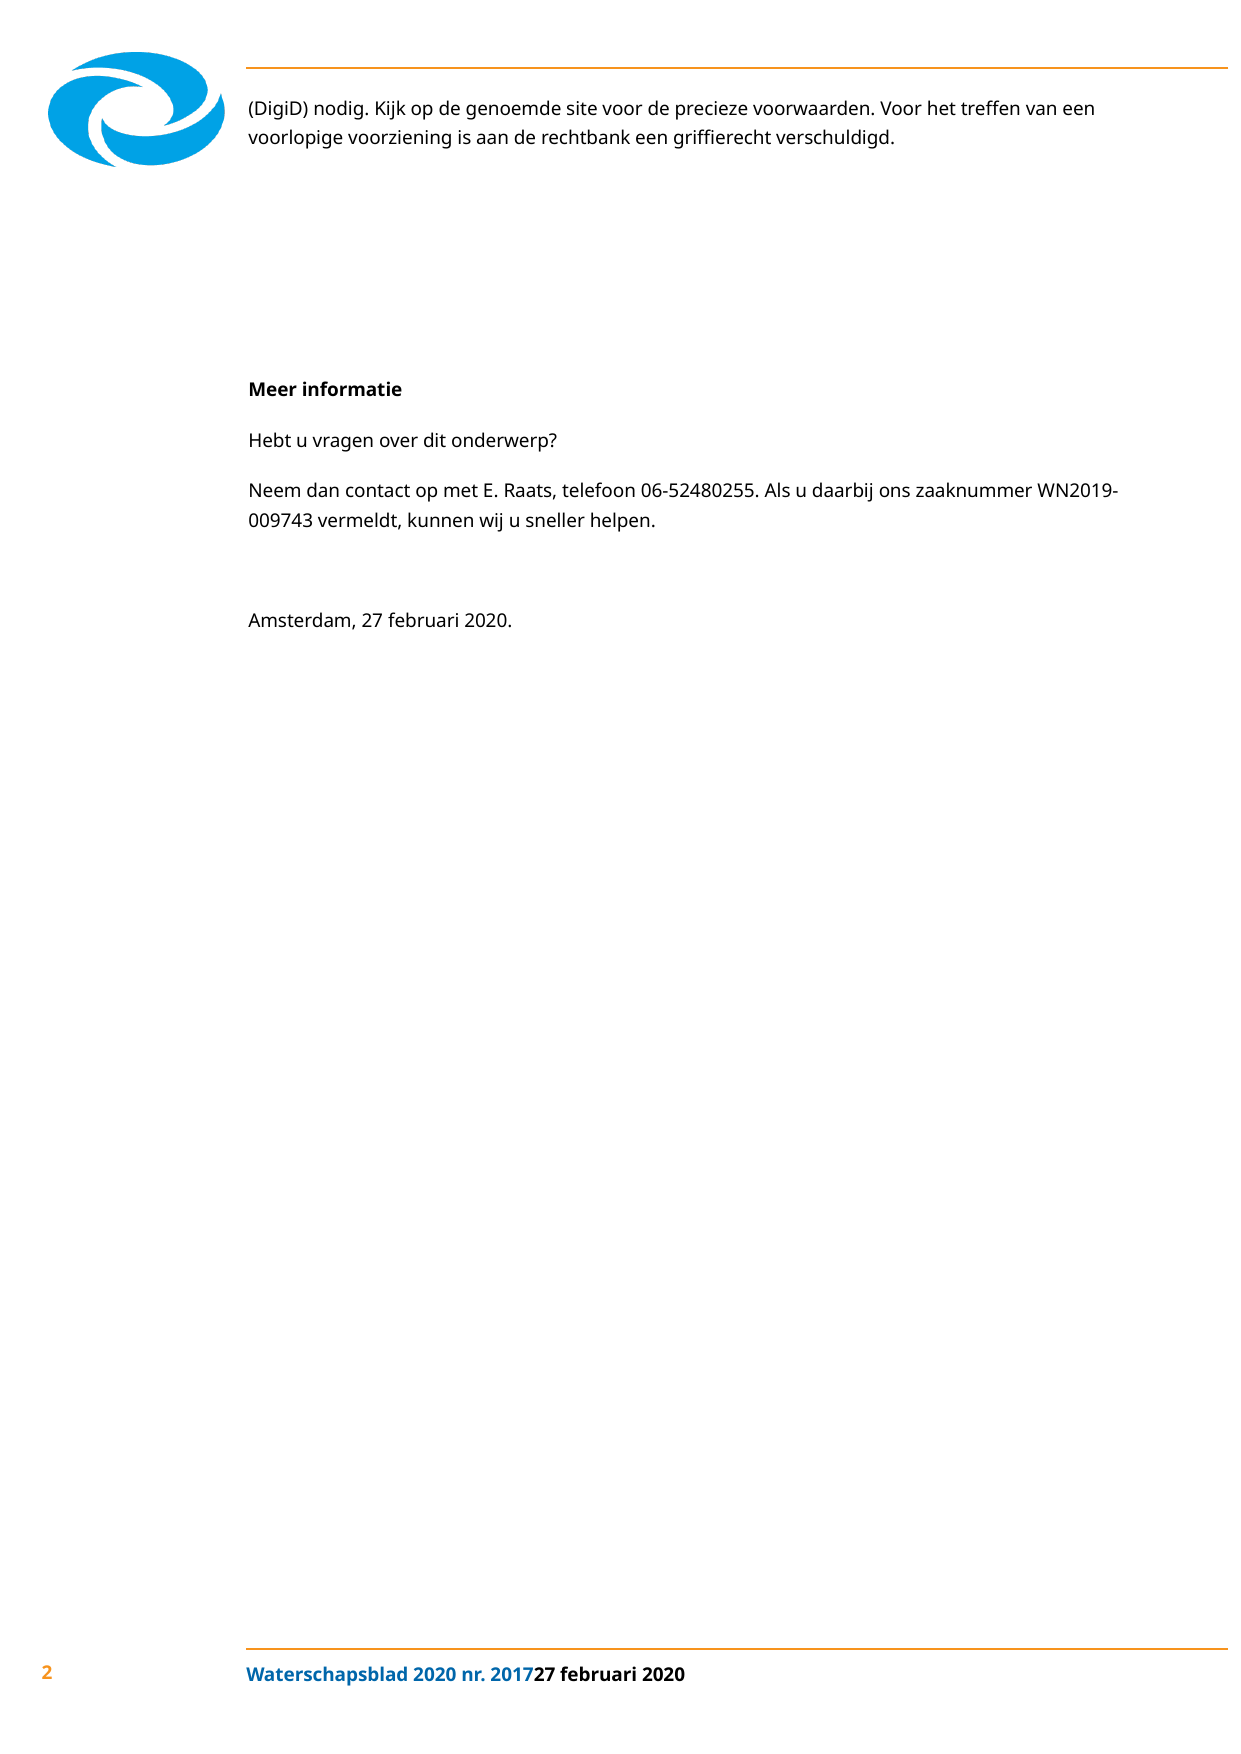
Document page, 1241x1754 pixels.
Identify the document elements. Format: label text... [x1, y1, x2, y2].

text Hebt u vragen over dit onderwerp? [248, 427, 1152, 453]
picture [41, 47, 231, 172]
text Neem dan contact op met E. Raats, telefoon 06-52480255. Als u daarbij ons zaaknummer WN2019-009743 vermeldt, kunnen wij u sneller helpen. [248, 477, 1152, 533]
text Amsterdam, 27 februari 2020. [248, 608, 1152, 633]
text Meer informatie [248, 376, 1152, 402]
text (DigiD) nodig. Kijk op de genoemde site voor de precieze voorwaarden. Voor het treffen van een voorlopige voorziening is aan de rechtbank een griffierecht verschuldigd. [248, 95, 1152, 150]
